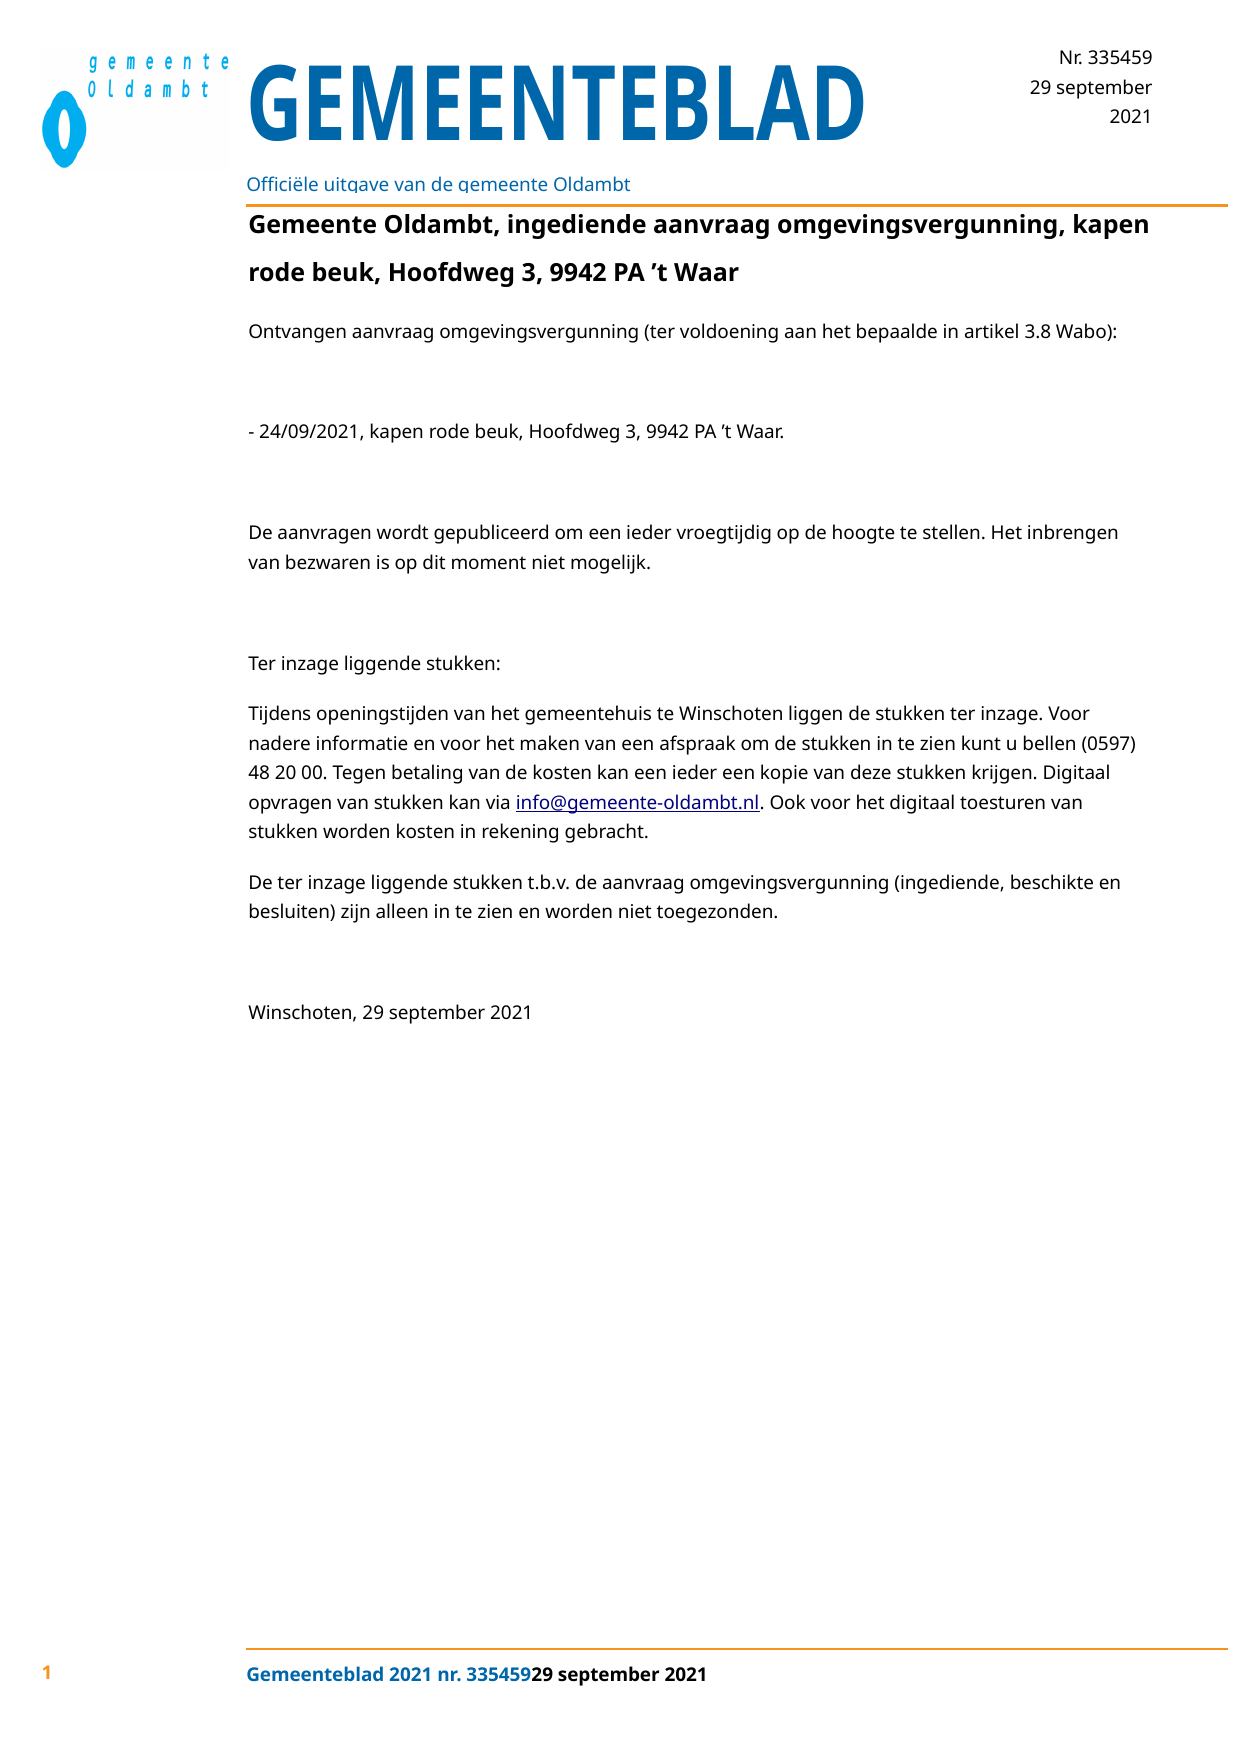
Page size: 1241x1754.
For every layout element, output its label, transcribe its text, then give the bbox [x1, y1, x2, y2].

text Ontvangen aanvraag omgevingsvergunning (ter voldoening aan het bepaalde in artikel 3.8 Wabo): [248, 318, 1152, 344]
text Gemeente Oldambt, ingediende aanvraag omgevingsvergunning, kapen rode beuk, Hoofdweg 3, 9942 PA ’t Waar [248, 207, 1152, 288]
text Ter inzage liggende stukken: [248, 650, 1152, 676]
text - 24/09/2021, kapen rode beuk, Hoofdweg 3, 9942 PA ’t Waar. [248, 419, 1152, 444]
text Tijdens openingstijden van het gemeentehuis te Winschoten liggen de stukken ter inzage. Voor nadere informatie en voor het maken van een afspraak om de stukken in te zien kunt u bellen (0597) 48 20 00. Tegen betaling van de kosten kan een ieder een kopie van deze stukken krijgen. Digitaal opvragen van stukken kan via info@gemeente-oldambt.nl. Ook voor het digitaal toesturen van stukken worden kosten in rekening gebracht. [248, 700, 1152, 844]
text De ter inzage liggende stukken t.b.v. de aanvraag omgevingsvergunning (ingediende, beschikte en besluiten) zijn alleen in te zien en worden niet toegezonden. [248, 869, 1152, 924]
text De aanvragen wordt gepubliceerd om een ieder vroegtijdig op de hoogte te stellen. Het inbrengen van bezwaren is op dit moment niet mogelijk. [248, 519, 1152, 575]
text Winschoten, 29 september 2021 [248, 999, 1152, 1025]
picture [41, 47, 231, 172]
